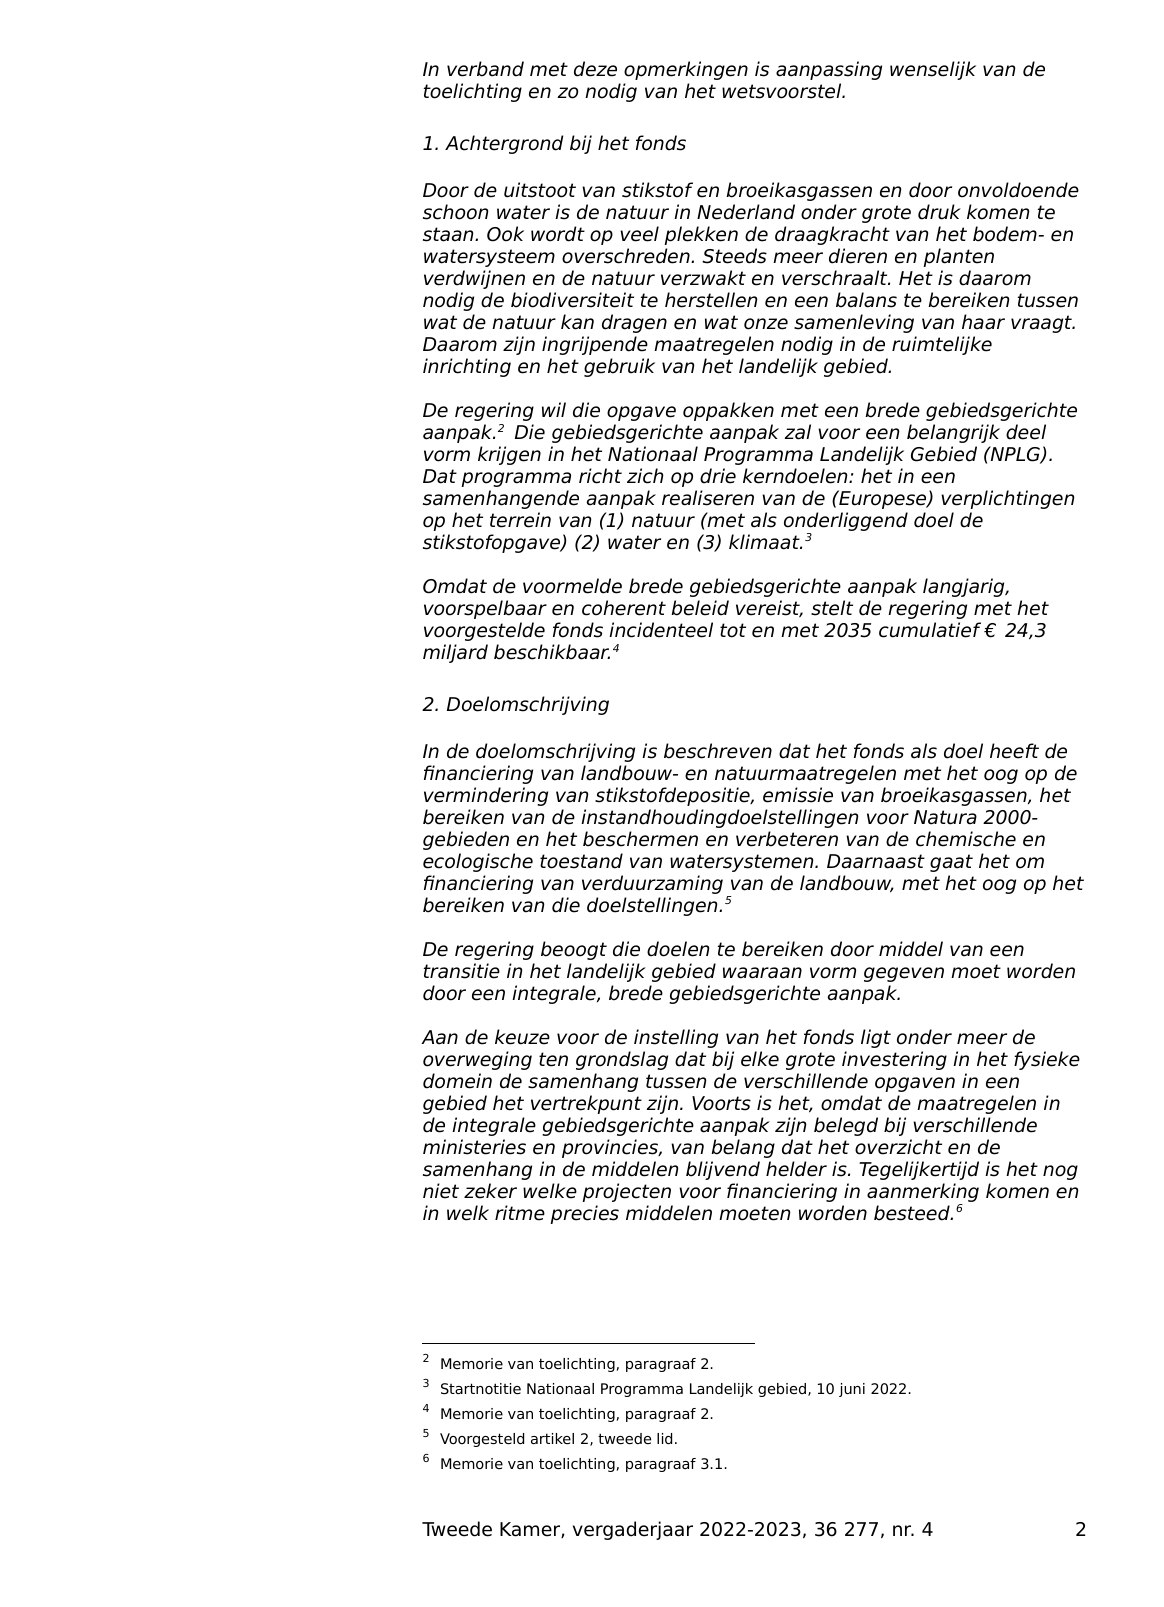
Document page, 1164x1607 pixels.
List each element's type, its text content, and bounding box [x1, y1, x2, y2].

text De regering wil die opgave oppakken met een brede gebiedsgerichte aanpak. Die gebiedsgerichte aanpak zal voor een belangrijk deel vorm krijgen in het Nationaal Programma Landelijk Gebied (NPLG). Dat programma richt zich op drie kerndoelen: het in een samenhangende aanpak realiseren van de (Europese) verplichtingen op het terrein van (1) natuur (met als onderliggend doel de stikstofopgave) (2) water en (3) klimaat. [422, 400, 1087, 554]
text Door de uitstoot van stikstof en broeikasgassen en door onvoldoende schoon water is de natuur in Nederland onder grote druk komen te staan. Ook wordt op veel plekken de draagkracht van het bodem- en watersysteem overschreden. Steeds meer dieren en planten verdwijnen en de natuur verzwakt en verschraalt. Het is daarom nodig de biodiversiteit te herstellen en een balans te bereiken tussen wat de natuur kan dragen en wat onze samenleving van haar vraagt. Daarom zijn ingrijpende maatregelen nodig in de ruimtelijke inrichting en het gebruik van het landelijk gebied. [422, 180, 1087, 378]
subtitle 2. Doelomschrijving [422, 694, 1087, 716]
subtitle 1. Achtergrond bij het fonds [422, 133, 1087, 155]
text Memorie van toelichting, paragraaf 2. [422, 1402, 1087, 1424]
text Voorgesteld artikel 2, tweede lid. [422, 1427, 1087, 1449]
text Aan de keuze voor de instelling van het fonds ligt onder meer de overweging ten grondslag dat bij elke grote investering in het fysieke domein de samenhang tussen de verschillende opgaven in een gebied het vertrekpunt zijn. Voorts is het, omdat de maatregelen in de integrale gebiedsgerichte aanpak zijn belegd bij verschillende ministeries en provincies, van belang dat het overzicht en de samenhang in de middelen blijvend helder is. Tegelijkertijd is het nog niet zeker welke projecten voor financiering in aanmerking komen en in welk ritme precies middelen moeten worden besteed. [422, 1027, 1087, 1225]
text In verband met deze opmerkingen is aanpassing wenselijk van de toelichting en zo nodig van het wetsvoorstel. [422, 59, 1087, 103]
text Startnotitie Nationaal Programma Landelijk gebied, 10 juni 2022. [422, 1377, 1087, 1399]
text Memorie van toelichting, paragraaf 2. [422, 1352, 1087, 1374]
text De regering beoogt die doelen te bereiken door middel van een transitie in het landelijk gebied waaraan vorm gegeven moet worden door een integrale, brede gebiedsgerichte aanpak. [422, 939, 1087, 1005]
text In de doelomschrijving is beschreven dat het fonds als doel heeft de financiering van landbouw- en natuurmaatregelen met het oog op de vermindering van stikstofdepositie, emissie van broeikasgassen, het bereiken van de instandhoudingdoelstellingen voor Natura 2000-gebieden en het beschermen en verbeteren van de chemische en ecologische toestand van watersystemen. Daarnaast gaat het om financiering van verduurzaming van de landbouw, met het oog op het bereiken van die doelstellingen. [422, 741, 1087, 917]
text Memorie van toelichting, paragraaf 3.1. [422, 1452, 1087, 1474]
text Omdat de voormelde brede gebiedsgerichte aanpak langjarig, voorspelbaar en coherent beleid vereist, stelt de regering met het voorgestelde fonds incidenteel tot en met 2035 cumulatief € 24,3 miljard beschikbaar. [422, 576, 1087, 664]
